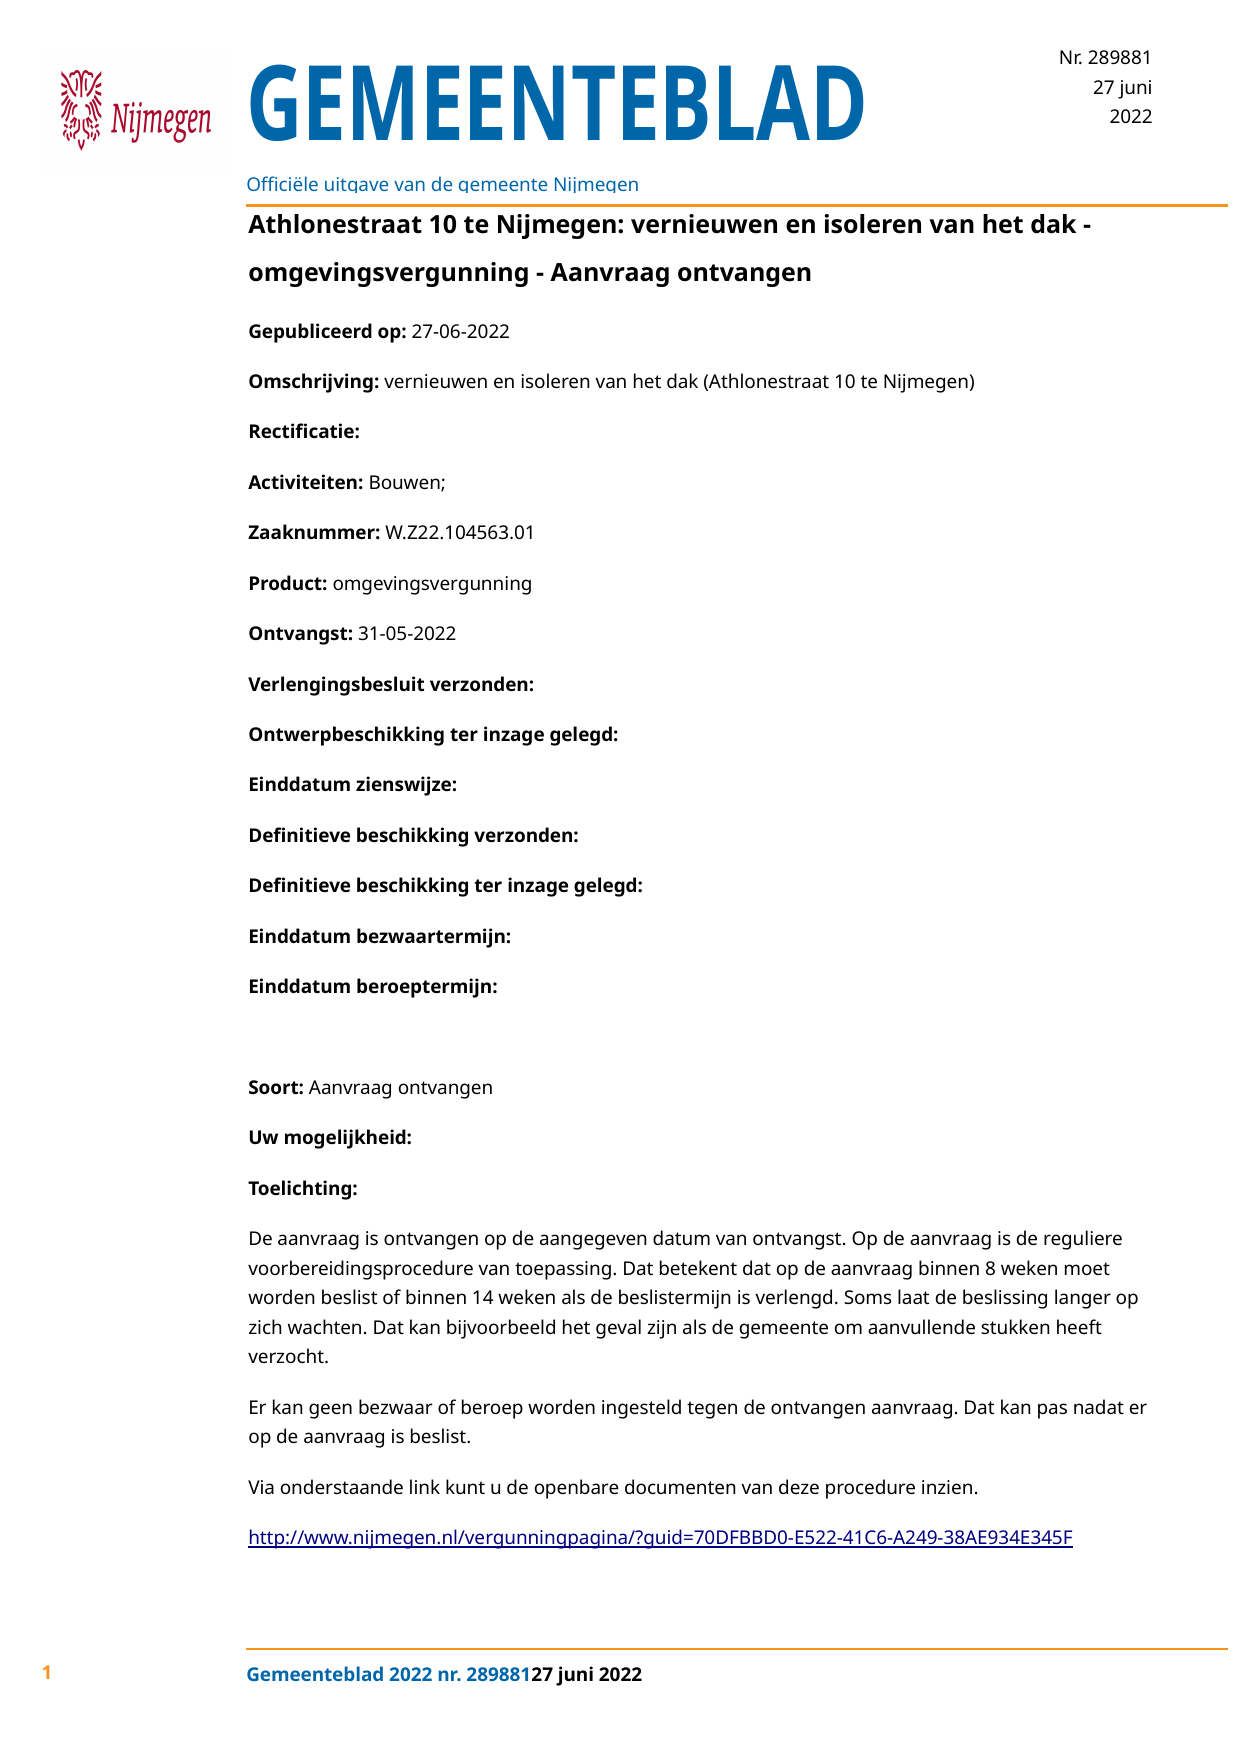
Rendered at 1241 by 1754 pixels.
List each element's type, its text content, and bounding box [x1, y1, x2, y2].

text Einddatum zienswijze: [248, 772, 1152, 797]
text Activiteiten: Bouwen; [248, 469, 1152, 495]
text Athlonestraat 10 te Nijmegen: vernieuwen en isoleren van het dak - omgevingsvergunning - Aanvraag ontvangen [248, 207, 1152, 288]
text Uw mogelijkheid: [248, 1124, 1152, 1150]
text Soort: Aanvraag ontvangen [248, 1074, 1152, 1100]
text Omschrijving: vernieuwen en isoleren van het dak (Athlonestraat 10 te Nijmegen) [248, 368, 1152, 394]
text Via onderstaande link kunt u de openbare documenten van deze procedure inzien. [248, 1474, 1152, 1500]
text Gepubliceerd op: 27-06-2022 [248, 318, 1152, 344]
text De aanvraag is ontvangen op de aangegeven datum van ontvangst. Op de aanvraag is de reguliere voorbereidingsprocedure van toepassing. Dat betekent dat op de aanvraag binnen 8 weken moet worden beslist of binnen 14 weken als de beslistermijn is verlengd. Soms laat de beslissing langer op zich wachten. Dat kan bijvoorbeeld het geval zijn als de gemeente om aanvullende stukken heeft verzocht. [248, 1225, 1152, 1369]
text Rectificatie: [248, 419, 1152, 444]
picture [41, 47, 231, 172]
text Ontwerpbeschikking ter inzage gelegd: [248, 721, 1152, 747]
text Product: omgevingsvergunning [248, 570, 1152, 596]
text Verlengingsbesluit verzonden: [248, 671, 1152, 697]
text Ontvangst: 31-05-2022 [248, 620, 1152, 646]
text Einddatum beroeptermijn: [248, 973, 1152, 999]
text http://www.nijmegen.nl/vergunningpagina/?guid=70DFBBD0-E522-41C6-A249-38AE934E345F [248, 1524, 1152, 1550]
text Zaaknummer: W.Z22.104563.01 [248, 519, 1152, 545]
text Definitieve beschikking verzonden: [248, 822, 1152, 848]
text Er kan geen bezwaar of beroep worden ingesteld tegen de ontvangen aanvraag. Dat kan pas nadat er op de aanvraag is beslist. [248, 1394, 1152, 1449]
text Einddatum bezwaartermijn: [248, 923, 1152, 949]
text Definitieve beschikking ter inzage gelegd: [248, 872, 1152, 898]
text Toelichting: [248, 1175, 1152, 1201]
